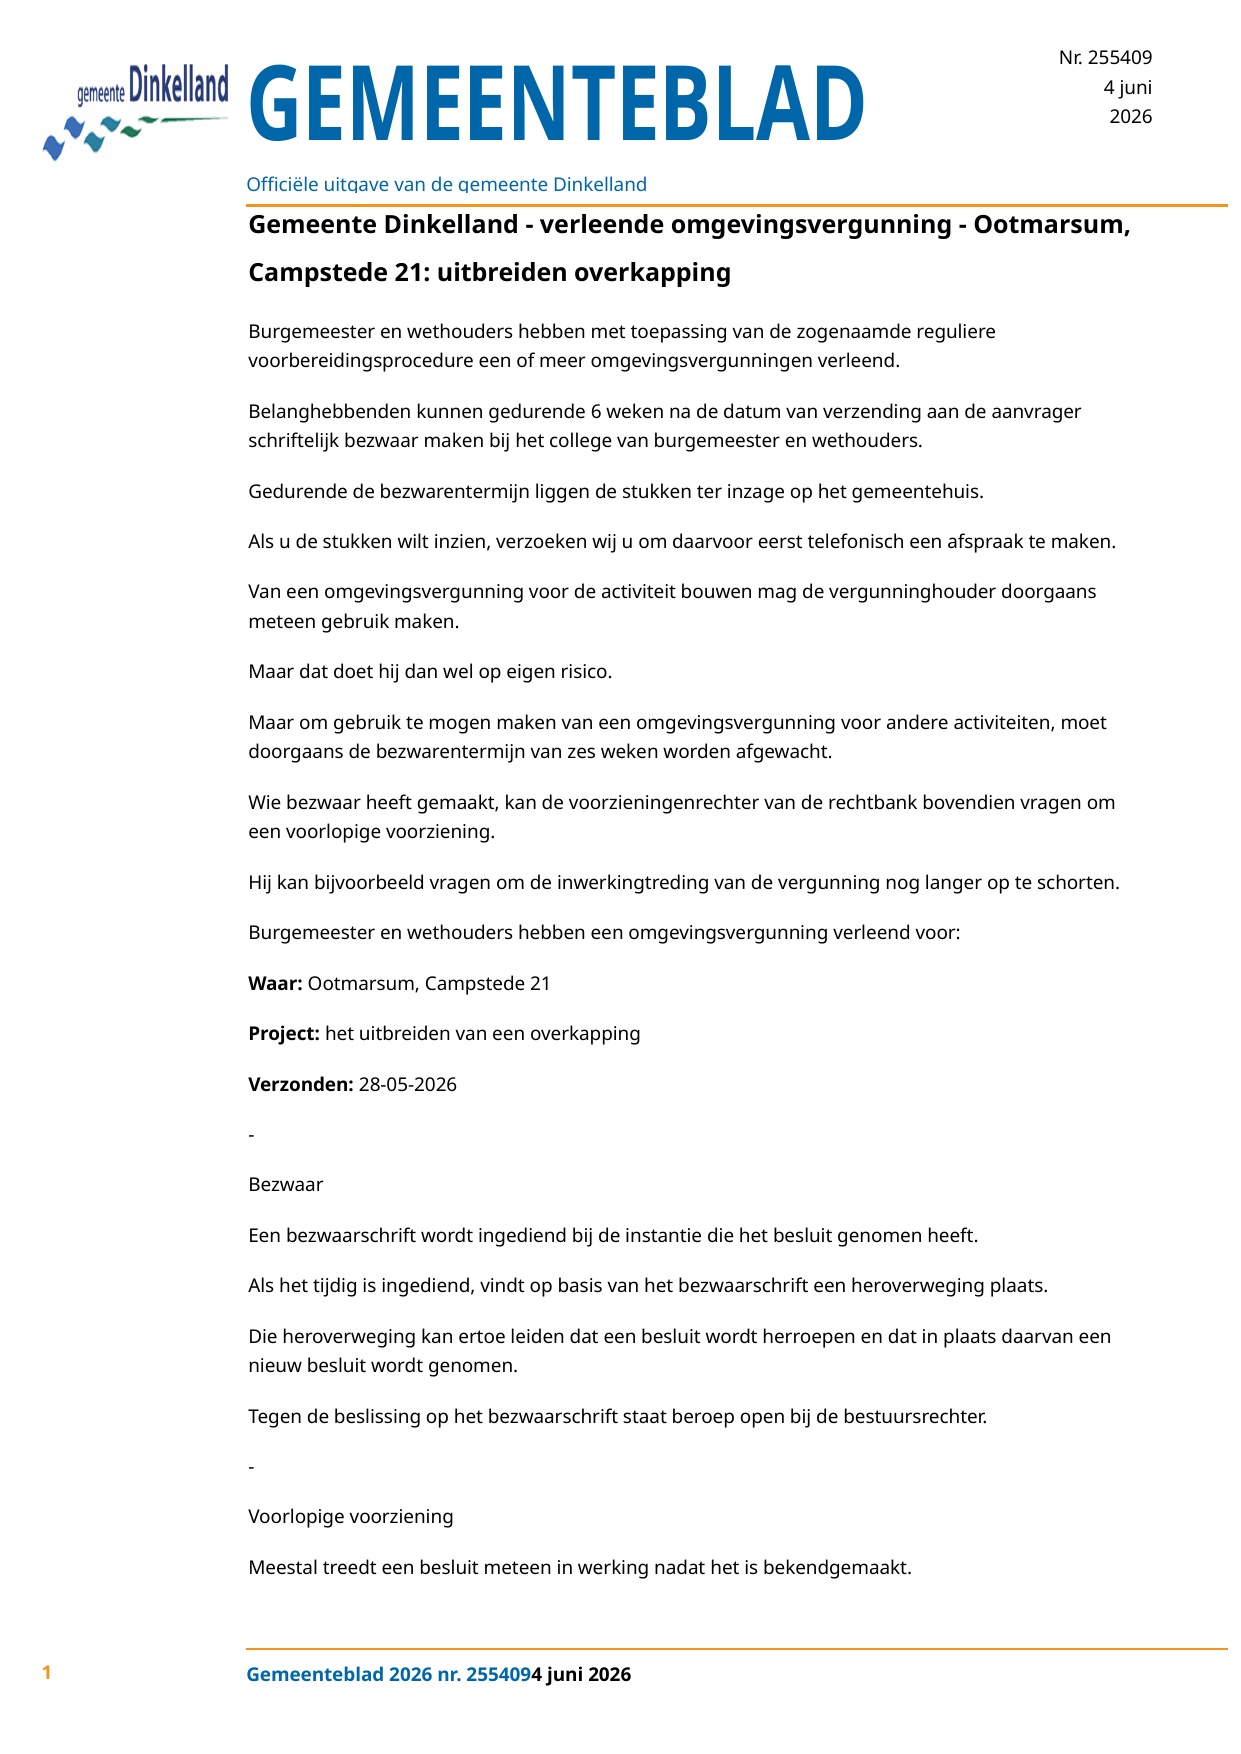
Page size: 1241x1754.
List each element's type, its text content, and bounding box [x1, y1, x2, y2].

text - [248, 1121, 1152, 1147]
text Een bezwaarschrift wordt ingediend bij de instantie die het besluit genomen heeft. [248, 1222, 1152, 1248]
text Tegen de beslissing op het bezwaarschrift staat beroep open bij de bestuursrechter. [248, 1403, 1152, 1429]
text Van een omgevingsvergunning voor de activiteit bouwen mag de vergunninghouder doorgaans meteen gebruik maken. [248, 579, 1152, 634]
text Wie bezwaar heeft gemaakt, kan de voorzieningenrechter van de rechtbank bovendien vragen om een voorlopige voorziening. [248, 789, 1152, 844]
text Maar om gebruik te mogen maken van een omgevingsvergunning voor andere activiteiten, moet doorgaans de bezwarentermijn van zes weken worden afgewacht. [248, 709, 1152, 764]
text - [248, 1453, 1152, 1479]
text Die heroverweging kan ertoe leiden dat een besluit wordt herroepen en dat in plaats daarvan een nieuw besluit wordt genomen. [248, 1323, 1152, 1378]
picture [41, 47, 231, 172]
text Burgemeester en wethouders hebben een omgevingsvergunning verleend voor: [248, 919, 1152, 945]
text Verzonden: 28-05-2026 [248, 1071, 1152, 1097]
text Meestal treedt een besluit meteen in werking nadat het is bekendgemaakt. [248, 1554, 1152, 1580]
text Bezwaar [248, 1172, 1152, 1197]
text Waar: Ootmarsum, Campstede 21 [248, 970, 1152, 996]
text Maar dat doet hij dan wel op eigen risico. [248, 659, 1152, 684]
text Voorlopige voorziening [248, 1504, 1152, 1529]
text Hij kan bijvoorbeeld vragen om de inwerkingtreding van de vergunning nog langer op te schorten. [248, 869, 1152, 895]
text Project: het uitbreiden van een overkapping [248, 1020, 1152, 1046]
text Burgemeester en wethouders hebben met toepassing van de zogenaamde reguliere voorbereidingsprocedure een of meer omgevingsvergunningen verleend. [248, 318, 1152, 373]
text Als u de stukken wilt inzien, verzoeken wij u om daarvoor eerst telefonisch een afspraak te maken. [248, 528, 1152, 554]
text Als het tijdig is ingediend, vindt op basis van het bezwaarschrift een heroverweging plaats. [248, 1272, 1152, 1298]
text Belanghebbenden kunnen gedurende 6 weken na de datum van verzending aan de aanvrager schriftelijk bezwaar maken bij het college van burgemeester en wethouders. [248, 398, 1152, 453]
text Gedurende de bezwarentermijn liggen de stukken ter inzage op het gemeentehuis. [248, 478, 1152, 504]
text Gemeente Dinkelland - verleende omgevingsvergunning - Ootmarsum, Campstede 21: uitbreiden overkapping [248, 207, 1152, 288]
